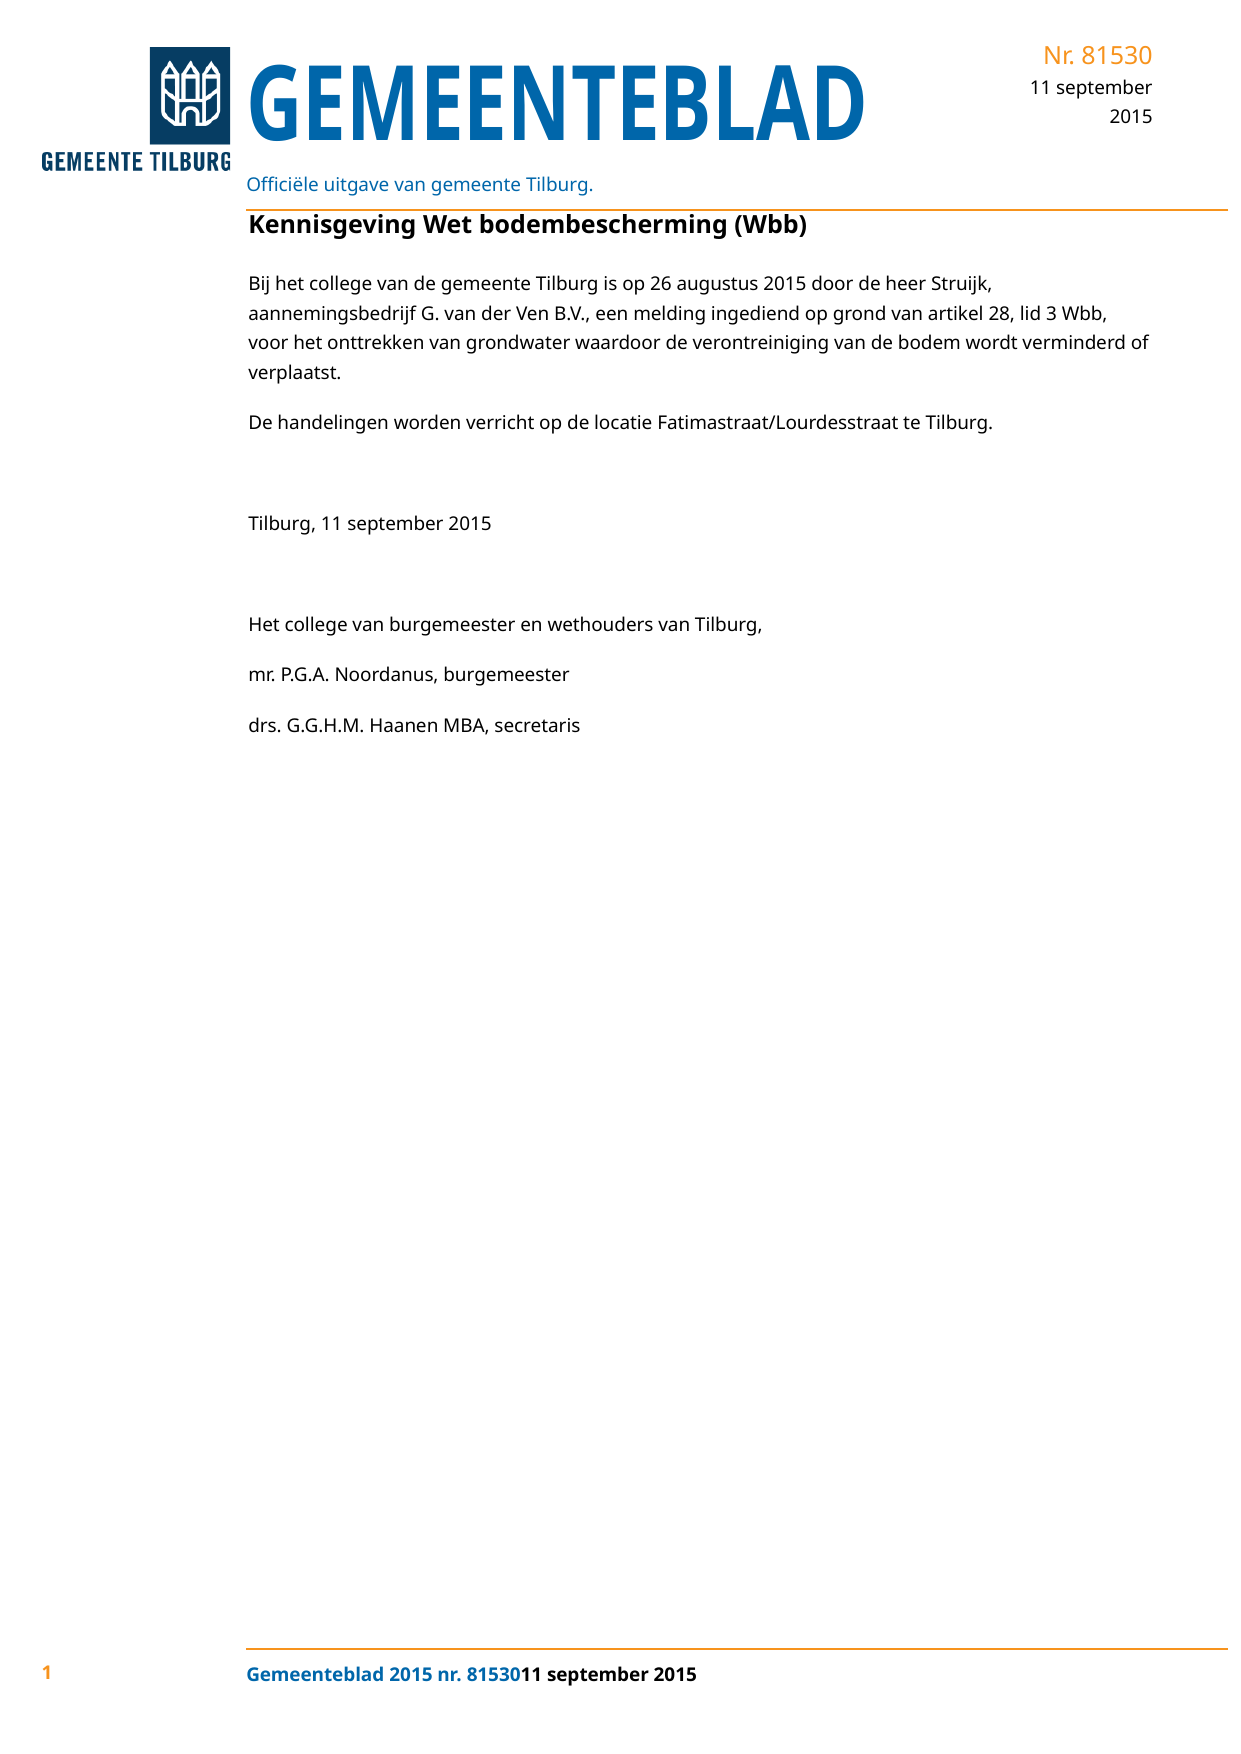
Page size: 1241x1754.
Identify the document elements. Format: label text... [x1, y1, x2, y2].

text mr. P.G.A. Noordanus, burgemeester [248, 662, 1152, 687]
text Kennisgeving Wet bodembescherming (Wbb) [248, 211, 1152, 241]
text De handelingen worden verricht op de locatie Fatimastraat/Lourdesstraat te Tilburg. [248, 409, 1152, 435]
text Het college van burgemeester en wethouders van Tilburg, [248, 611, 1152, 637]
text Bij het college van de gemeente Tilburg is op 26 augustus 2015 door de heer Struijk, aannemingsbedrijf G. van der Ven B.V., een melding ingediend op grond van artikel 28, lid 3 Wbb, voor het onttrekken van grondwater waardoor de verontreiniging van de bodem wordt verminderd of verplaatst. [248, 270, 1152, 385]
picture [41, 47, 231, 172]
text Tilburg, 11 september 2015 [248, 510, 1152, 536]
text drs. G.G.H.M. Haanen MBA, secretaris [248, 712, 1152, 738]
